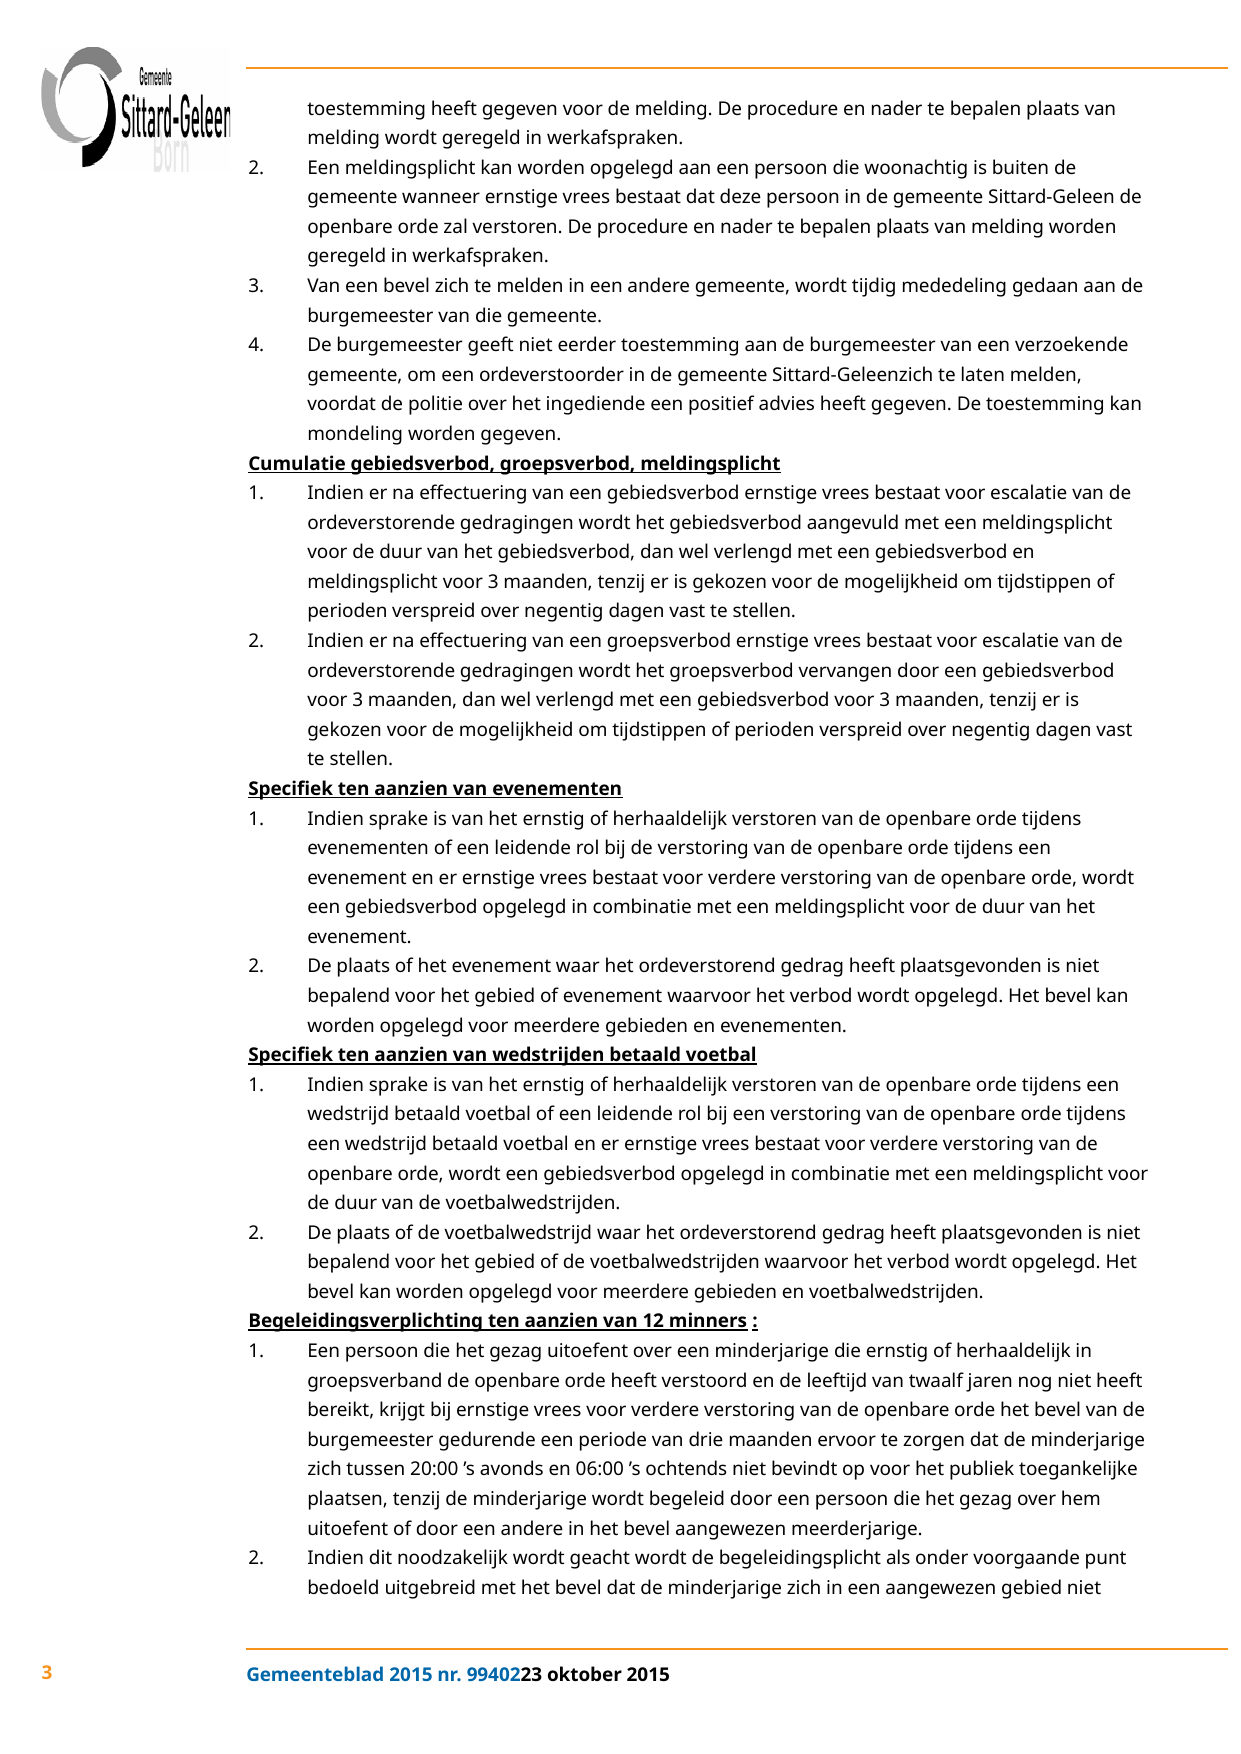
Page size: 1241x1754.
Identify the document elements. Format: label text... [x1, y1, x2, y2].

list Indien dit noodzakelijk wordt geacht wordt de begeleidingsplicht als onder voorgaande punt bedoeld uitgebreid met het bevel dat de minderjarige zich in een aangewezen gebied niet [248, 1544, 1152, 1600]
list De burgemeester geeft niet eerder toestemming aan de burgemeester van een verzoekende gemeente, om een ordeverstoorder in de gemeente Sittard-Geleenzich te laten melden, voordat de politie over het ingediende een positief advies heeft gegeven. De toestemming kan mondeling worden gegeven. [248, 331, 1152, 446]
list toestemming heeft gegeven voor de melding. De procedure en nader te bepalen plaats van melding wordt geregeld in werkafspraken. [248, 95, 1152, 150]
list De plaats of het evenement waar het ordeverstorend gedrag heeft plaatsgevonden is niet bepalend voor het gebied of evenement waarvoor het verbod wordt opgelegd. Het bevel kan worden opgelegd voor meerdere gebieden en evenementen. [248, 953, 1152, 1038]
list De plaats of de voetbalwedstrijd waar het ordeverstorend gedrag heeft plaatsgevonden is niet bepalend voor het gebied of de voetbalwedstrijden waarvoor het verbod wordt opgelegd. Het bevel kan worden opgelegd voor meerdere gebieden en voetbalwedstrijden. [248, 1219, 1152, 1304]
list Indien sprake is van het ernstig of herhaaldelijk verstoren van de openbare orde tijdens evenementen of een leidende rol bij de verstoring van de openbare orde tijdens een evenement en er ernstige vrees bestaat voor verdere verstoring van de openbare orde, wordt een gebiedsverbod opgelegd in combinatie met een meldingsplicht voor de duur van het evenement. [248, 805, 1152, 949]
list Een meldingsplicht kan worden opgelegd aan een persoon die woonachtig is buiten de gemeente wanneer ernstige vrees bestaat dat deze persoon in de gemeente Sittard-Geleen de openbare orde zal verstoren. De procedure en nader te bepalen plaats van melding worden geregeld in werkafspraken. [248, 154, 1152, 268]
list Een persoon die het gezag uitoefent over een minderjarige die ernstig of herhaaldelijk in groepsverband de openbare orde heeft verstoord en de leeftijd van twaalf jaren nog niet heeft bereikt, krijgt bij ernstige vrees voor verdere verstoring van de openbare orde het bevel van de burgemeester gedurende een periode van drie maanden ervoor te zorgen dat de minderjarige zich tussen 20:00 ’s avonds en 06:00 ’s ochtends niet bevindt op voor het publiek toegankelijke plaatsen, tenzij de minderjarige wordt begeleid door een persoon die het gezag over hem uitoefent of door een andere in het bevel aangewezen meerderjarige. [248, 1337, 1152, 1541]
text Specifiek ten aanzien van evenementen [248, 775, 1152, 801]
text Specifiek ten aanzien van wedstrijden betaald voetbal [248, 1041, 1152, 1067]
picture [41, 47, 231, 172]
list Indien er na effectuering van een gebiedsverbod ernstige vrees bestaat voor escalatie van de ordeverstorende gedragingen wordt het gebiedsverbod aangevuld met een meldingsplicht voor de duur van het gebiedsverbod, dan wel verlengd met een gebiedsverbod en meldingsplicht voor 3 maanden, tenzij er is gekozen voor de mogelijkheid om tijdstippen of perioden verspreid over negentig dagen vast te stellen. [248, 479, 1152, 623]
text Cumulatie gebiedsverbod, groepsverbod, meldingsplicht [248, 450, 1152, 476]
list Indien er na effectuering van een groepsverbod ernstige vrees bestaat voor escalatie van de ordeverstorende gedragingen wordt het groepsverbod vervangen door een gebiedsverbod voor 3 maanden, dan wel verlengd met een gebiedsverbod voor 3 maanden, tenzij er is gekozen voor de mogelijkheid om tijdstippen of perioden verspreid over negentig dagen vast te stellen. [248, 627, 1152, 771]
text Begeleidingsverplichting ten aanzien van 12 minners : [248, 1308, 1152, 1333]
list Van een bevel zich te melden in een andere gemeente, wordt tijdig mededeling gedaan aan de burgemeester van die gemeente. [248, 272, 1152, 328]
list Indien sprake is van het ernstig of herhaaldelijk verstoren van de openbare orde tijdens een wedstrijd betaald voetbal of een leidende rol bij een verstoring van de openbare orde tijdens een wedstrijd betaald voetbal en er ernstige vrees bestaat voor verdere verstoring van de openbare orde, wordt een gebiedsverbod opgelegd in combinatie met een meldingsplicht voor de duur van de voetbalwedstrijden. [248, 1071, 1152, 1215]
